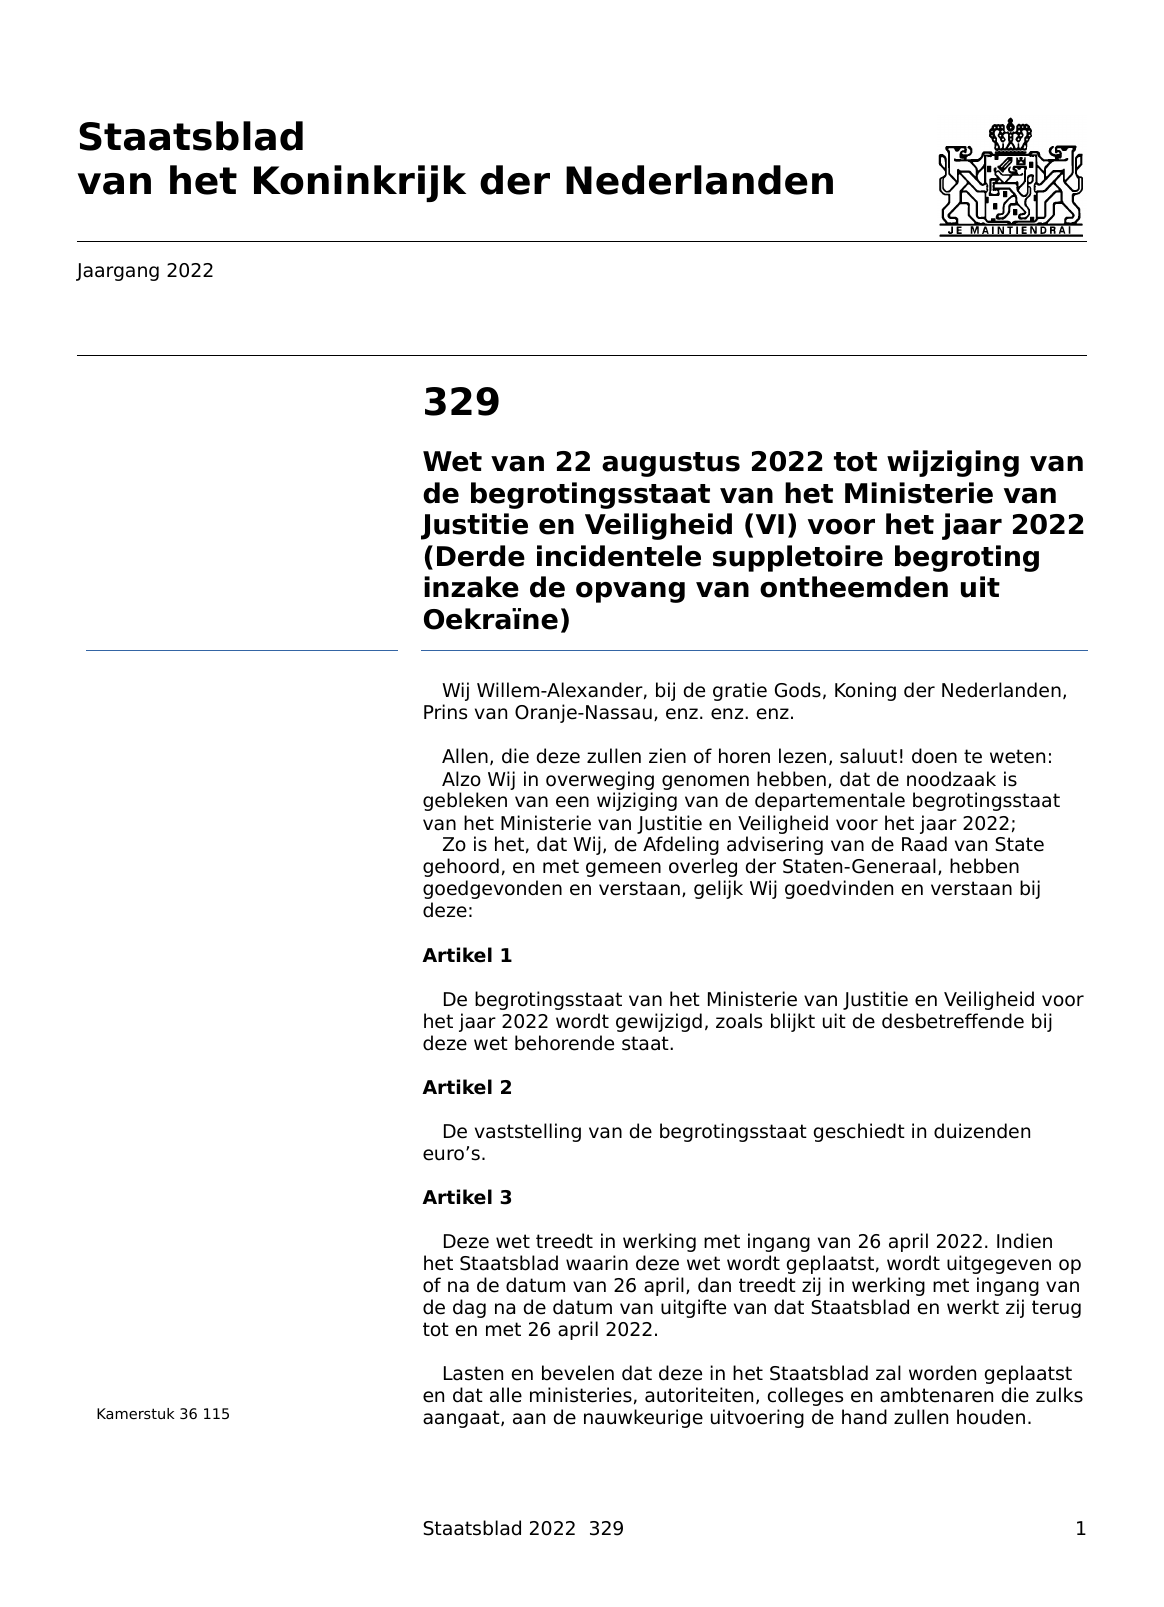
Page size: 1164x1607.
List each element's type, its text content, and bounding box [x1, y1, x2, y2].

text Allen, die deze zullen zien of horen lezen, saluut! doen te weten: [422, 746, 1087, 768]
table_header Staatsblad van het Koninkrijk der Nederlanden [77, 100, 886, 241]
table_cell Jaargang 2022 [77, 242, 1087, 355]
subtitle 329 [422, 381, 1087, 424]
text Deze wet treedt in werking met ingang van 26 april 2022. Indien het Staatsblad waarin deze wet wordt geplaatst, wordt uitgegeven op of na de datum van 26 april, dan treedt zij in werking met ingang van de dag na de datum van uitgifte van dat Staatsblad en werkt zij terug tot en met 26 april 2022. [422, 1231, 1087, 1341]
subtitle Artikel 3 [422, 1187, 1087, 1209]
text Lasten en bevelen dat deze in het Staatsblad zal worden geplaatst en dat alle ministeries, autoriteiten, colleges en ambtenaren die zulks aangaat, aan de nauwkeurige uitvoering de hand zullen houden. [422, 1363, 1087, 1429]
text Wij Willem-Alexander, bij de gratie Gods, Koning der Nederlanden, Prins van Oranje-Nassau, enz. enz. enz. [422, 680, 1087, 724]
text Alzo Wij in overweging genomen hebben, dat de noodzaak is gebleken van een wijziging van de departementale begrotingsstaat van het Ministerie van Justitie en Veiligheid voor het jaar 2022; [422, 768, 1087, 834]
picture [936, 115, 1087, 240]
text Wet van 22 augustus 2022 tot wijziging van de begrotingsstaat van het Ministerie van Justitie en Veiligheid (VI) voor het jaar 2022 (Derde incidentele suppletoire begroting inzake de opvang van ontheemden uit Oekraïne) [422, 447, 1087, 636]
subtitle Artikel 2 [422, 1077, 1087, 1099]
text De begrotingsstaat van het Ministerie van Justitie en Veiligheid voor het jaar 2022 wordt gewijzigd, zoals blijkt uit de desbetreffende bij deze wet behorende staat. [422, 989, 1087, 1054]
table_header [886, 100, 1087, 241]
text Kamerstuk 36 115 [77, 1406, 396, 1423]
text Zo is het, dat Wij, de Afdeling advisering van de Raad van State gehoord, en met gemeen overleg der Staten-Generaal, hebben goedgevonden en verstaan, gelijk Wij goedvinden en verstaan bij deze: [422, 834, 1087, 922]
subtitle Artikel 1 [422, 944, 1087, 966]
text De vaststelling van de begrotingsstaat geschiedt in duizenden euro’s. [422, 1121, 1087, 1165]
